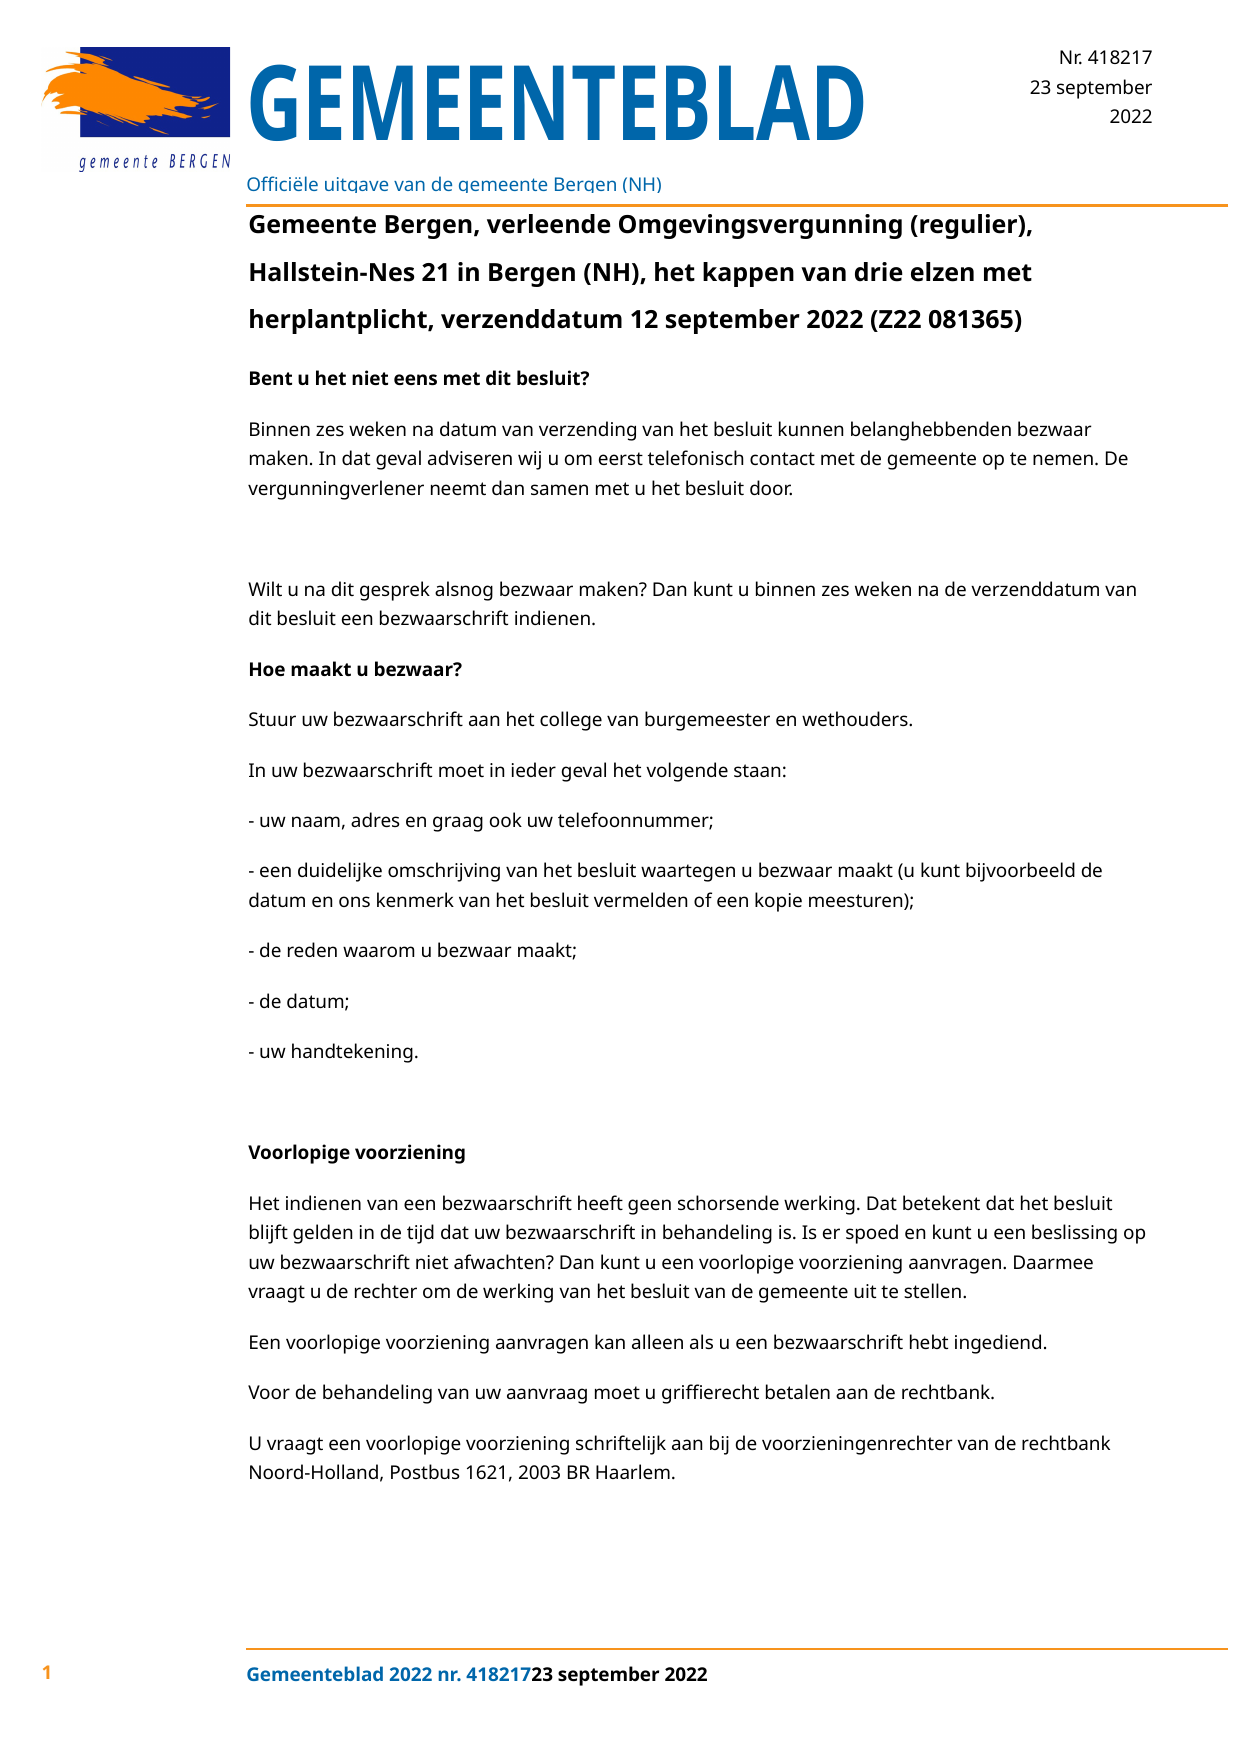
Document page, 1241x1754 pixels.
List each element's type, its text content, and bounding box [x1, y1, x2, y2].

text - de datum; [248, 988, 1152, 1014]
text Stuur uw bezwaarschrift aan het college van burgemeester en wethouders. [248, 706, 1152, 732]
text - de reden waarom u bezwaar maakt; [248, 938, 1152, 963]
text Gemeente Bergen, verleende Omgevingsvergunning (regulier), Hallstein-Nes 21 in Bergen (NH), het kappen van drie elzen met herplantplicht, verzenddatum 12 september 2022 (Z22 081365) [248, 207, 1152, 336]
text Voor de behandeling van uw aanvraag moet u griffierecht betalen aan de rechtbank. [248, 1379, 1152, 1405]
text - een duidelijke omschrijving van het besluit waartegen u bezwaar maakt (u kunt bijvoorbeeld de datum en ons kenmerk van het besluit vermelden of een kopie meesturen); [248, 858, 1152, 913]
text Voorlopige voorziening [248, 1139, 1152, 1165]
text - uw naam, adres en graag ook uw telefoonnummer; [248, 807, 1152, 833]
text Binnen zes weken na datum van verzending van het besluit kunnen belanghebbenden bezwaar maken. In dat geval adviseren wij u om eerst telefonisch contact met de gemeente op te nemen. De vergunningverlener neemt dan samen met u het besluit door. [248, 416, 1152, 501]
text Het indienen van een bezwaarschrift heeft geen schorsende werking. Dat betekent dat het besluit blijft gelden in de tijd dat uw bezwaarschrift in behandeling is. Is er spoed en kunt u een beslissing op uw bezwaarschrift niet afwachten? Dan kunt u een voorlopige voorziening aanvragen. Daarmee vraagt u de rechter om de werking van het besluit van de gemeente uit te stellen. [248, 1190, 1152, 1304]
text Hoe maakt u bezwaar? [248, 656, 1152, 682]
text In uw bezwaarschrift moet in ieder geval het volgende staan: [248, 757, 1152, 782]
text Een voorlopige voorziening aanvragen kan alleen als u een bezwaarschrift hebt ingediend. [248, 1329, 1152, 1354]
picture [41, 47, 231, 172]
text Bent u het niet eens met dit besluit? [248, 366, 1152, 391]
text Wilt u na dit gesprek alsnog bezwaar maken? Dan kunt u binnen zes weken na de verzenddatum van dit besluit een bezwaarschrift indienen. [248, 576, 1152, 631]
text - uw handtekening. [248, 1038, 1152, 1064]
text U vraagt een voorlopige voorziening schriftelijk aan bij de voorzieningenrechter van de rechtbank Noord-Holland, Postbus 1621, 2003 BR Haarlem. [248, 1430, 1152, 1485]
